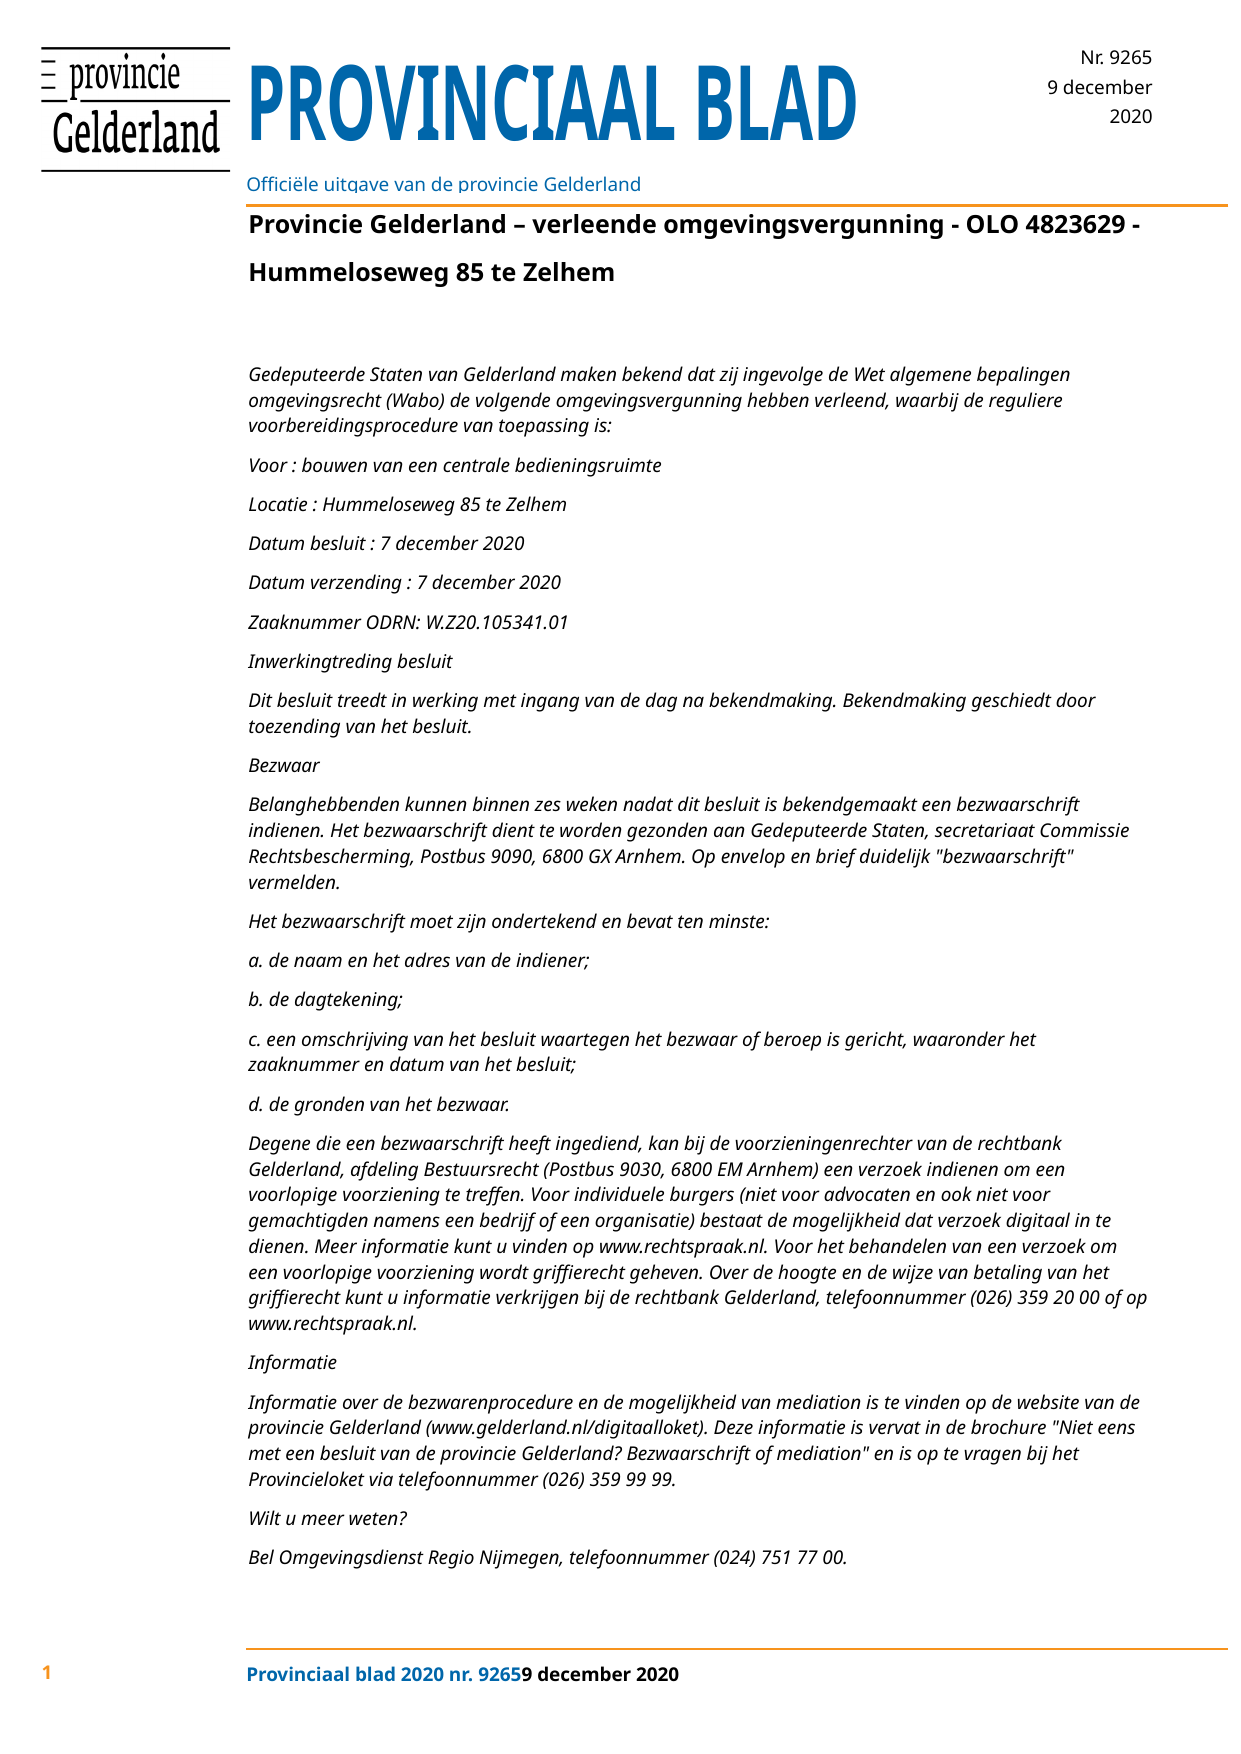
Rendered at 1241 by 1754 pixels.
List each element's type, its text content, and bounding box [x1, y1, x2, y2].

picture [41, 47, 231, 172]
text Inwerkingtreding besluit [248, 648, 1152, 674]
text Degene die een bezwaarschrift heeft ingediend, kan bij de voorzieningenrechter van de rechtbank Gelderland, afdeling Bestuursrecht (Postbus 9030, 6800 EM Arnhem) een verzoek indienen om een voorlopige voorziening te treffen. Voor individuele burgers (niet voor advocaten en ook niet voor gemachtigden namens een bedrijf of een organisatie) bestaat de mogelijkheid dat verzoek digitaal in te dienen. Meer informatie kunt u vinden op www.rechtspraak.nl. Voor het behandelen van een verzoek om een voorlopige voorziening wordt griffierecht geheven. Over de hoogte en de wijze van betaling van het griffierecht kunt u informatie verkrijgen bij de rechtbank Gelderland, telefoonnummer (026) 359 20 00 of op www.rechtspraak.nl. [248, 1130, 1152, 1336]
text Informatie over de bezwarenprocedure en de mogelijkheid van mediation is te vinden op de website van de provincie Gelderland (www.gelderland.nl/digitaalloket). Deze informatie is vervat in de brochure "Niet eens met een besluit van de provincie Gelderland? Bezwaarschrift of mediation" en is op te vragen bij het Provincieloket via telefoonnummer (026) 359 99 99. [248, 1389, 1152, 1492]
text c. een omschrijving van het besluit waartegen het bezwaar of beroep is gericht, waaronder het zaaknummer en datum van het besluit; [248, 1026, 1152, 1077]
text Belanghebbenden kunnen binnen zes weken nadat dit besluit is bekendgemaakt een bezwaarschrift indienen. Het bezwaarschrift dient te worden gezonden aan Gedeputeerde Staten, secretariaat Commissie Rechtsbescherming, Postbus 9090, 6800 GX Arnhem. Op envelop en brief duidelijk "bezwaarschrift" vermelden. [248, 792, 1152, 894]
text Informatie [248, 1349, 1152, 1375]
text Provincie Gelderland – verleende omgevingsvergunning - OLO 4823629 - Hummeloseweg 85 te Zelhem [248, 207, 1152, 288]
text Datum verzending : 7 december 2020 [248, 569, 1152, 595]
text Bel Omgevingsdienst Regio Nijmegen, telefoonnummer (024) 751 77 00. [248, 1544, 1152, 1570]
text Locatie : Hummeloseweg 85 te Zelhem [248, 491, 1152, 517]
text Het bezwaarschrift moet zijn ondertekend en bevat ten minste: [248, 908, 1152, 934]
text Bezwaar [248, 752, 1152, 778]
text Zaaknummer ODRN: W.Z20.105341.01 [248, 609, 1152, 634]
text d. de gronden van het bezwaar. [248, 1091, 1152, 1117]
text Gedeputeerde Staten van Gelderland maken bekend dat zij ingevolge de Wet algemene bepalingen omgevingsrecht (Wabo) de volgende omgevingsvergunning hebben verleend, waarbij de reguliere voorbereidingsprocedure van toepassing is: [248, 361, 1152, 438]
text a. de naam en het adres van de indiener; [248, 947, 1152, 973]
text Dit besluit treedt in werking met ingang van de dag na bekendmaking. Bekendmaking geschiedt door toezending van het besluit. [248, 687, 1152, 739]
text Datum besluit : 7 december 2020 [248, 530, 1152, 556]
text b. de dagtekening; [248, 987, 1152, 1012]
text Voor : bouwen van een centrale bedieningsruimte [248, 452, 1152, 477]
text Wilt u meer weten? [248, 1505, 1152, 1531]
